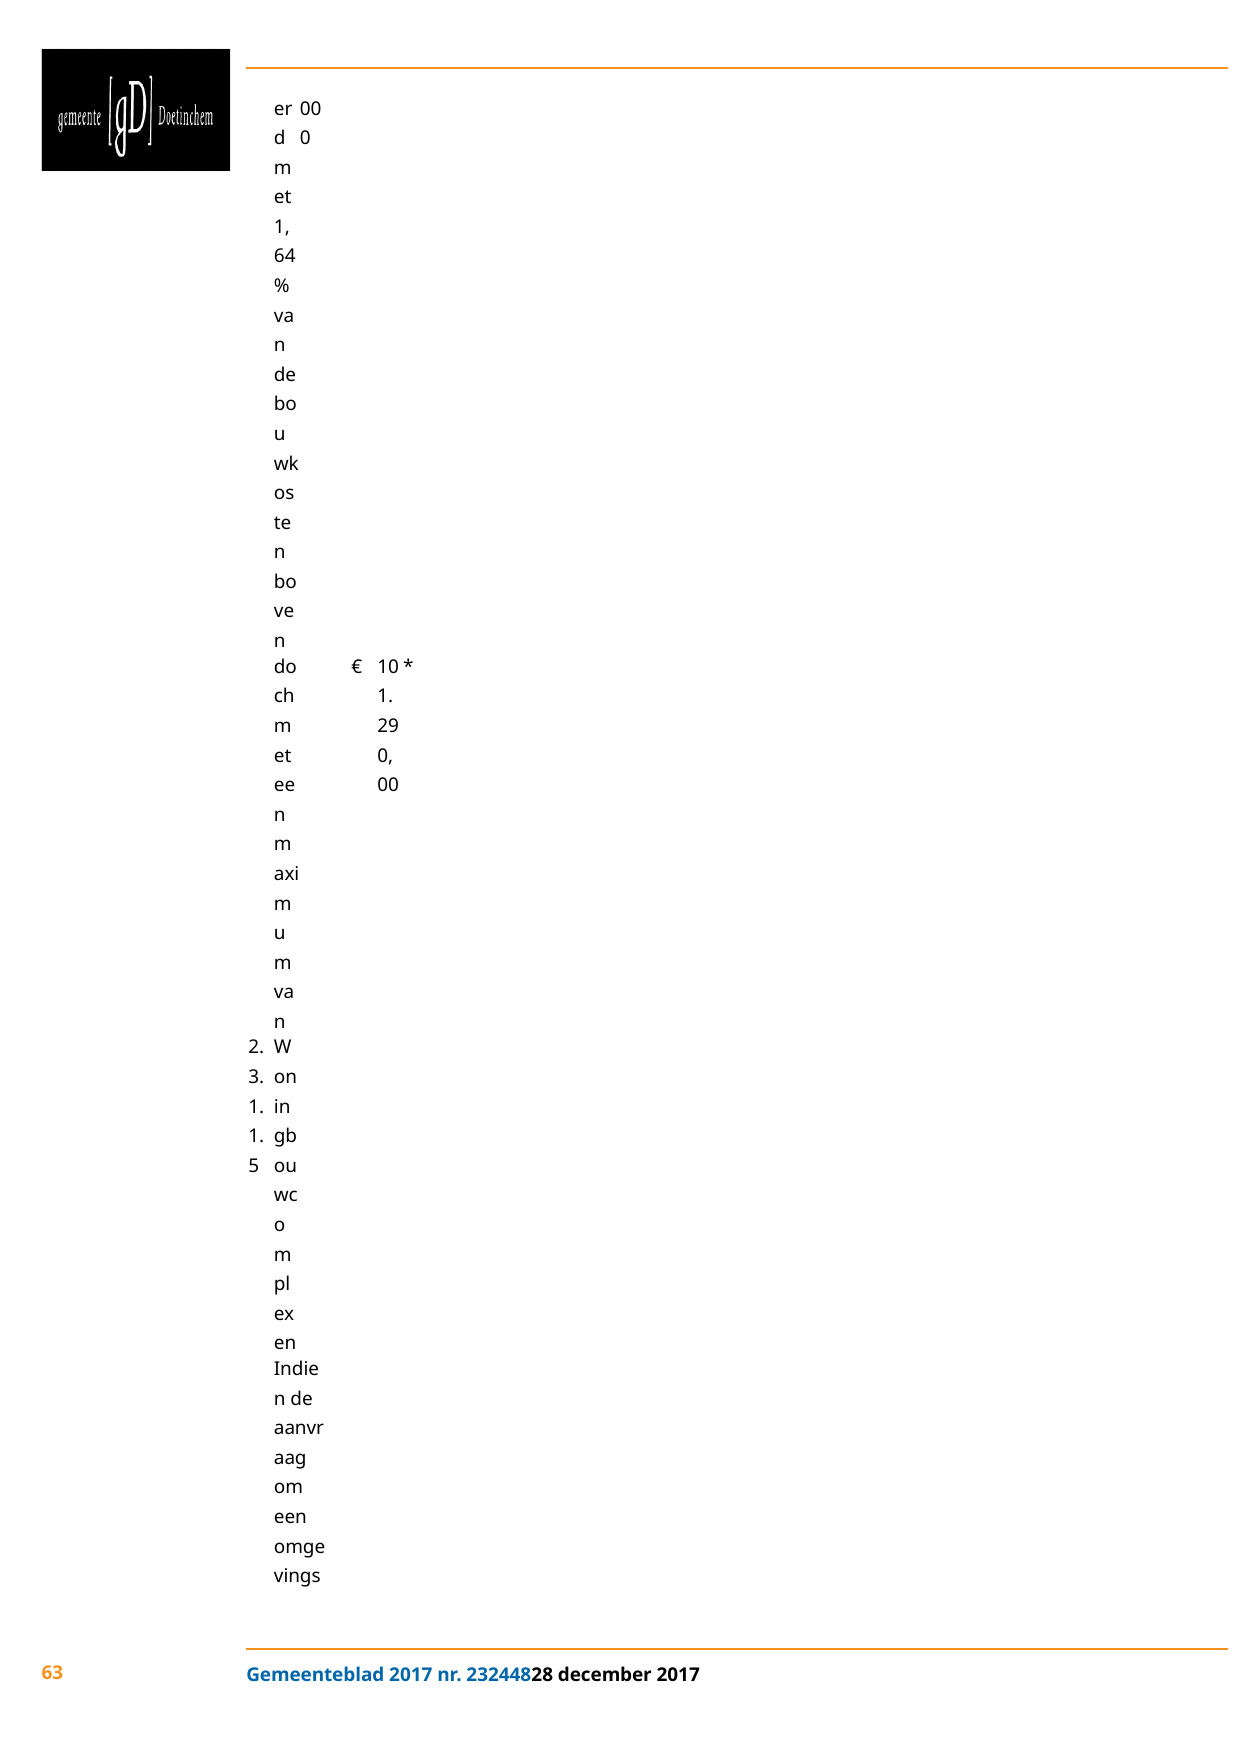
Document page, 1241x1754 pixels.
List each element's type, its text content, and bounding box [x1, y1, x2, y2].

table_cell [300, 1034, 325, 1355]
table_cell * [403, 653, 429, 1034]
table_cell [325, 1034, 351, 1355]
table_cell 000 [300, 95, 325, 653]
table_cell [325, 1355, 351, 1588]
table_cell 2.3.1.1.5 [248, 1034, 274, 1355]
table_cell [300, 653, 325, 1034]
picture [41, 47, 231, 172]
table_cell [248, 653, 274, 1034]
table_cell Indien de aanvraag om een omgevings [274, 1355, 325, 1588]
table_cell doch met een maximum van [274, 653, 299, 1034]
table_cell € [351, 653, 377, 1034]
table_cell 101.290,00 [377, 653, 403, 1034]
table_cell [351, 1355, 377, 1588]
table_cell [377, 1034, 403, 1355]
table_cell erd met 1,64% van de bouwkosten boven [274, 95, 299, 653]
table_cell [351, 1034, 377, 1355]
table_cell [248, 1355, 274, 1588]
table_cell [325, 653, 351, 1034]
table_cell [248, 95, 274, 653]
table_cell Woningbouwcomplexen [274, 1034, 299, 1355]
table_cell [377, 95, 403, 653]
table_cell [325, 95, 351, 653]
table_cell [351, 95, 377, 653]
table_cell [403, 95, 429, 653]
